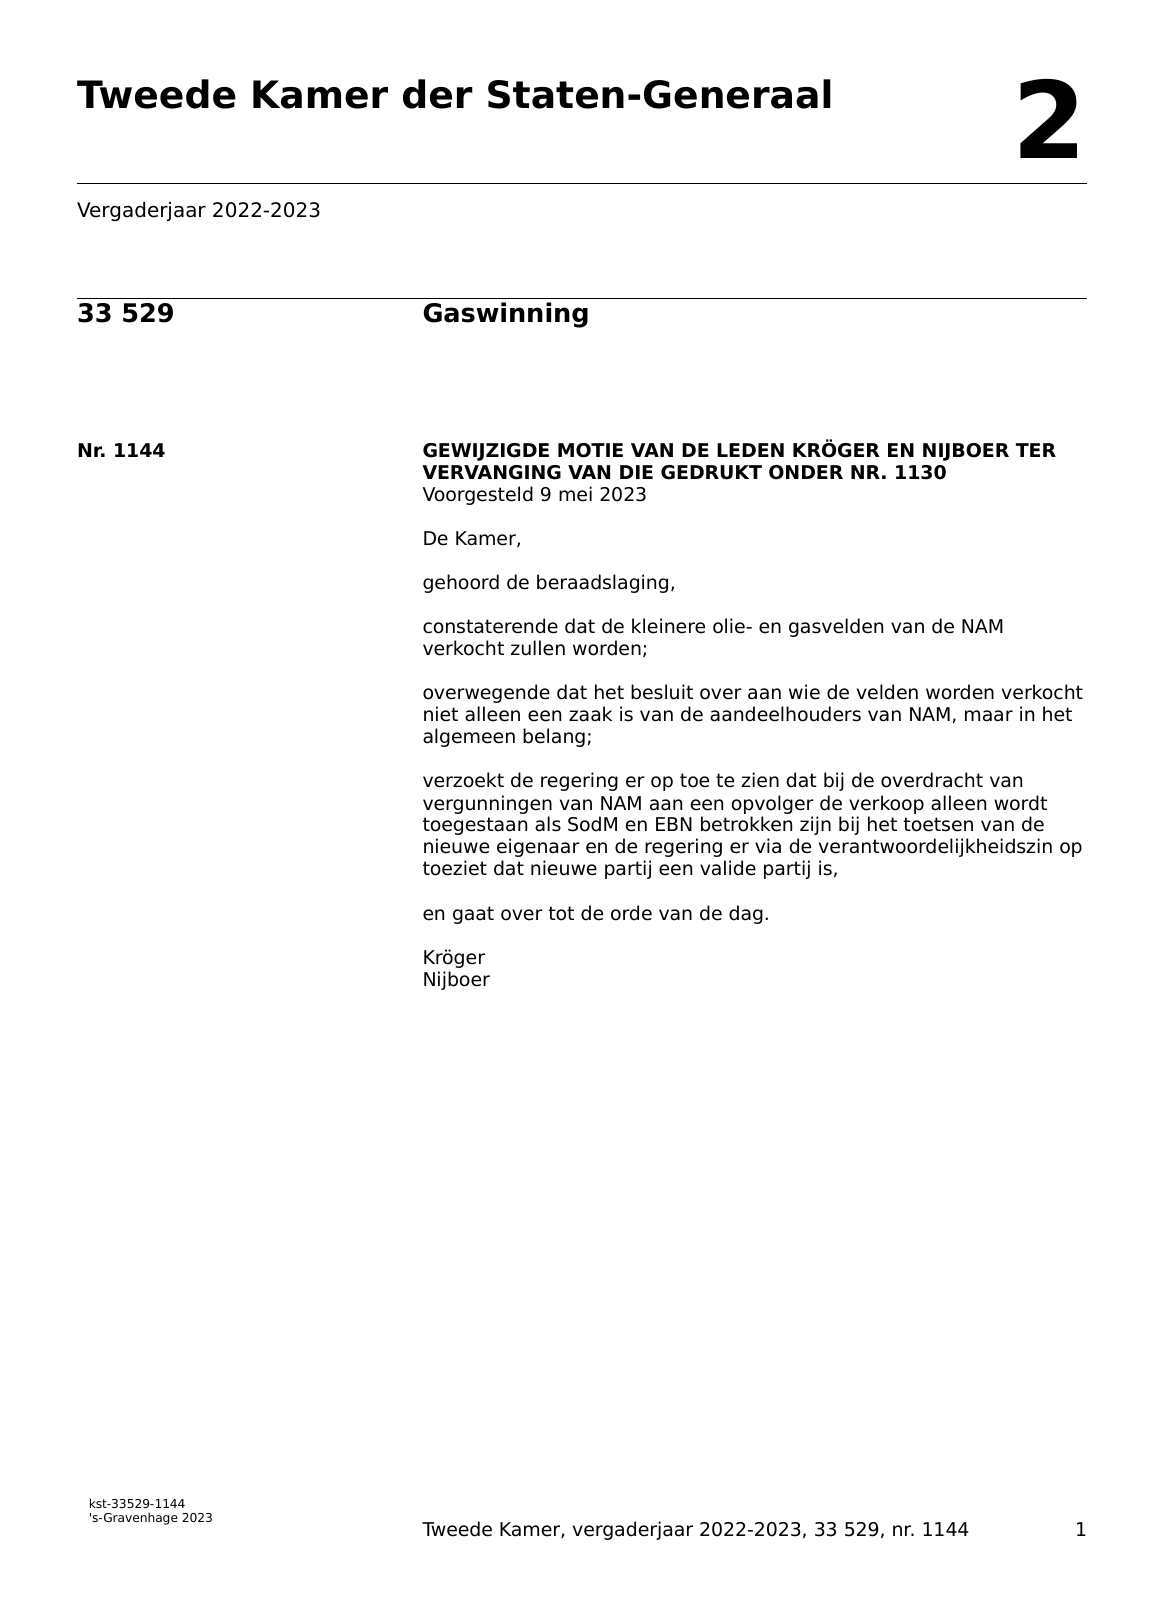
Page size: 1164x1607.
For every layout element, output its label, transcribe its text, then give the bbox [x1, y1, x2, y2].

text Kröger [422, 947, 1087, 969]
subtitle 33 529 Gaswinning [77, 299, 1087, 329]
text constaterende dat de kleinere olie- en gasvelden van de NAM verkocht zullen worden; [422, 616, 1087, 660]
table_header Tweede Kamer der Staten-Generaal [77, 59, 886, 183]
text en gaat over tot de orde van de dag. [422, 902, 1087, 924]
text overwegende dat het besluit over aan wie de velden worden verkocht niet alleen een zaak is van de aandeelhouders van NAM, maar in het algemeen belang; [422, 682, 1087, 748]
text Voorgesteld 9 mei 2023 [422, 484, 1087, 506]
text De Kamer, [422, 528, 1087, 550]
text gehoord de beraadslaging, [422, 572, 1087, 594]
table_header 2 [886, 59, 1087, 183]
text Nijboer [422, 969, 1087, 991]
table_cell Vergaderjaar 2022-2023 [77, 184, 1087, 298]
text kst-33529-1144 [88, 1497, 323, 1511]
text verzoekt de regering er op toe te zien dat bij de overdracht van vergunningen van NAM aan een opvolger de verkoop alleen wordt toegestaan als SodM en EBN betrokken zijn bij het toetsen van de nieuwe eigenaar en de regering er via de verantwoordelijkheidszin op toeziet dat nieuwe partij een valide partij is, [422, 770, 1087, 880]
subtitle Nr. 1144 GEWIJZIGDE MOTIE VAN DE LEDEN KRÖGER EN NIJBOER TER VERVANGING VAN DIE GEDRUKT ONDER NR. 1130 [77, 440, 1087, 484]
text 's-Gravenhage 2023 [88, 1511, 323, 1525]
